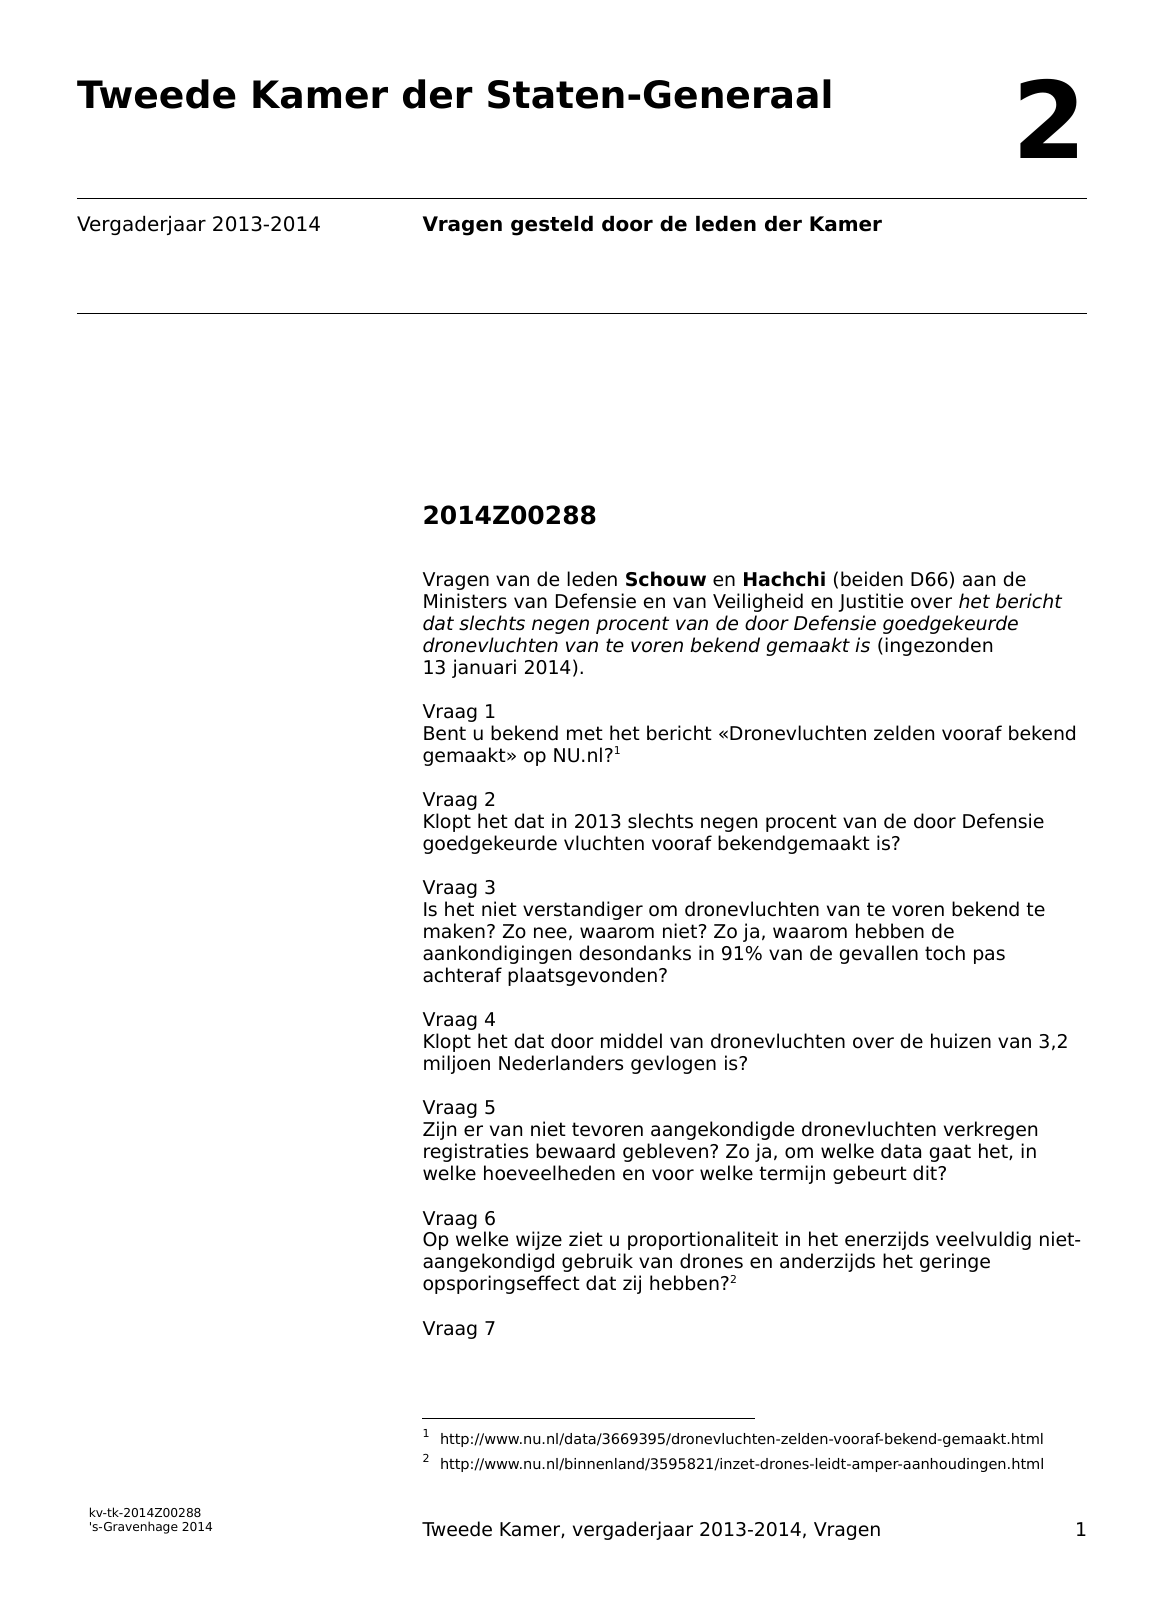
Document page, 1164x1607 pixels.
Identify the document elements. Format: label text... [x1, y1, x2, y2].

text 's-Gravenhage 2014 [88, 1520, 323, 1534]
table_header 2 [886, 59, 1087, 198]
text kv-tk-2014Z00288 [88, 1506, 323, 1520]
text Vraag 1 [422, 701, 1087, 723]
text Is het niet verstandiger om dronevluchten van te voren bekend te maken? Zo nee, waarom niet? Zo ja, waarom hebben de aankondigingen desondanks in 91% van de gevallen toch pas achteraf plaatsgevonden? [422, 899, 1087, 987]
table_header Tweede Kamer der Staten-Generaal [77, 59, 886, 198]
table_cell Vergaderjaar 2013-2014 [77, 199, 422, 313]
text Vraag 6 [422, 1207, 1087, 1229]
table_cell Vragen gesteld door de leden der Kamer [422, 199, 1087, 313]
text Vraag 7 [422, 1317, 1087, 1339]
text Vraag 3 [422, 877, 1087, 899]
text Klopt het dat door middel van dronevluchten over de huizen van 3,2 miljoen Nederlanders gevlogen is? [422, 1031, 1087, 1075]
text http://www.nu.nl/binnenland/3595821/inzet-drones-leidt-amper-aanhoudingen.html [422, 1452, 1087, 1474]
text Zijn er van niet tevoren aangekondigde dronevluchten verkregen registraties bewaard gebleven? Zo ja, om welke data gaat het, in welke hoeveelheden en voor welke termijn gebeurt dit? [422, 1119, 1087, 1185]
text Op welke wijze ziet u proportionaliteit in het enerzijds veelvuldig niet-aangekondigd gebruik van drones en anderzijds het geringe opsporingseffect dat zij hebben? [422, 1229, 1087, 1295]
text 2014Z00288 [422, 501, 1087, 531]
text http://www.nu.nl/data/3669395/dronevluchten-zelden-vooraf-bekend-gemaakt.html [422, 1427, 1087, 1449]
text Bent u bekend met het bericht «Dronevluchten zelden vooraf bekend gemaakt» op NU.nl? [422, 723, 1087, 767]
text Vraag 4 [422, 1009, 1087, 1031]
text Vraag 5 [422, 1097, 1087, 1119]
text Vraag 2 [422, 789, 1087, 811]
text Vragen van de leden Schouw en Hachchi (beiden D66) aan de Ministers van Defensie en van Veiligheid en Justitie over het bericht dat slechts negen procent van de door Defensie goedgekeurde dronevluchten van te voren bekend gemaakt is (ingezonden 13 januari 2014). [422, 569, 1087, 679]
text Klopt het dat in 2013 slechts negen procent van de door Defensie goedgekeurde vluchten vooraf bekendgemaakt is? [422, 811, 1087, 855]
